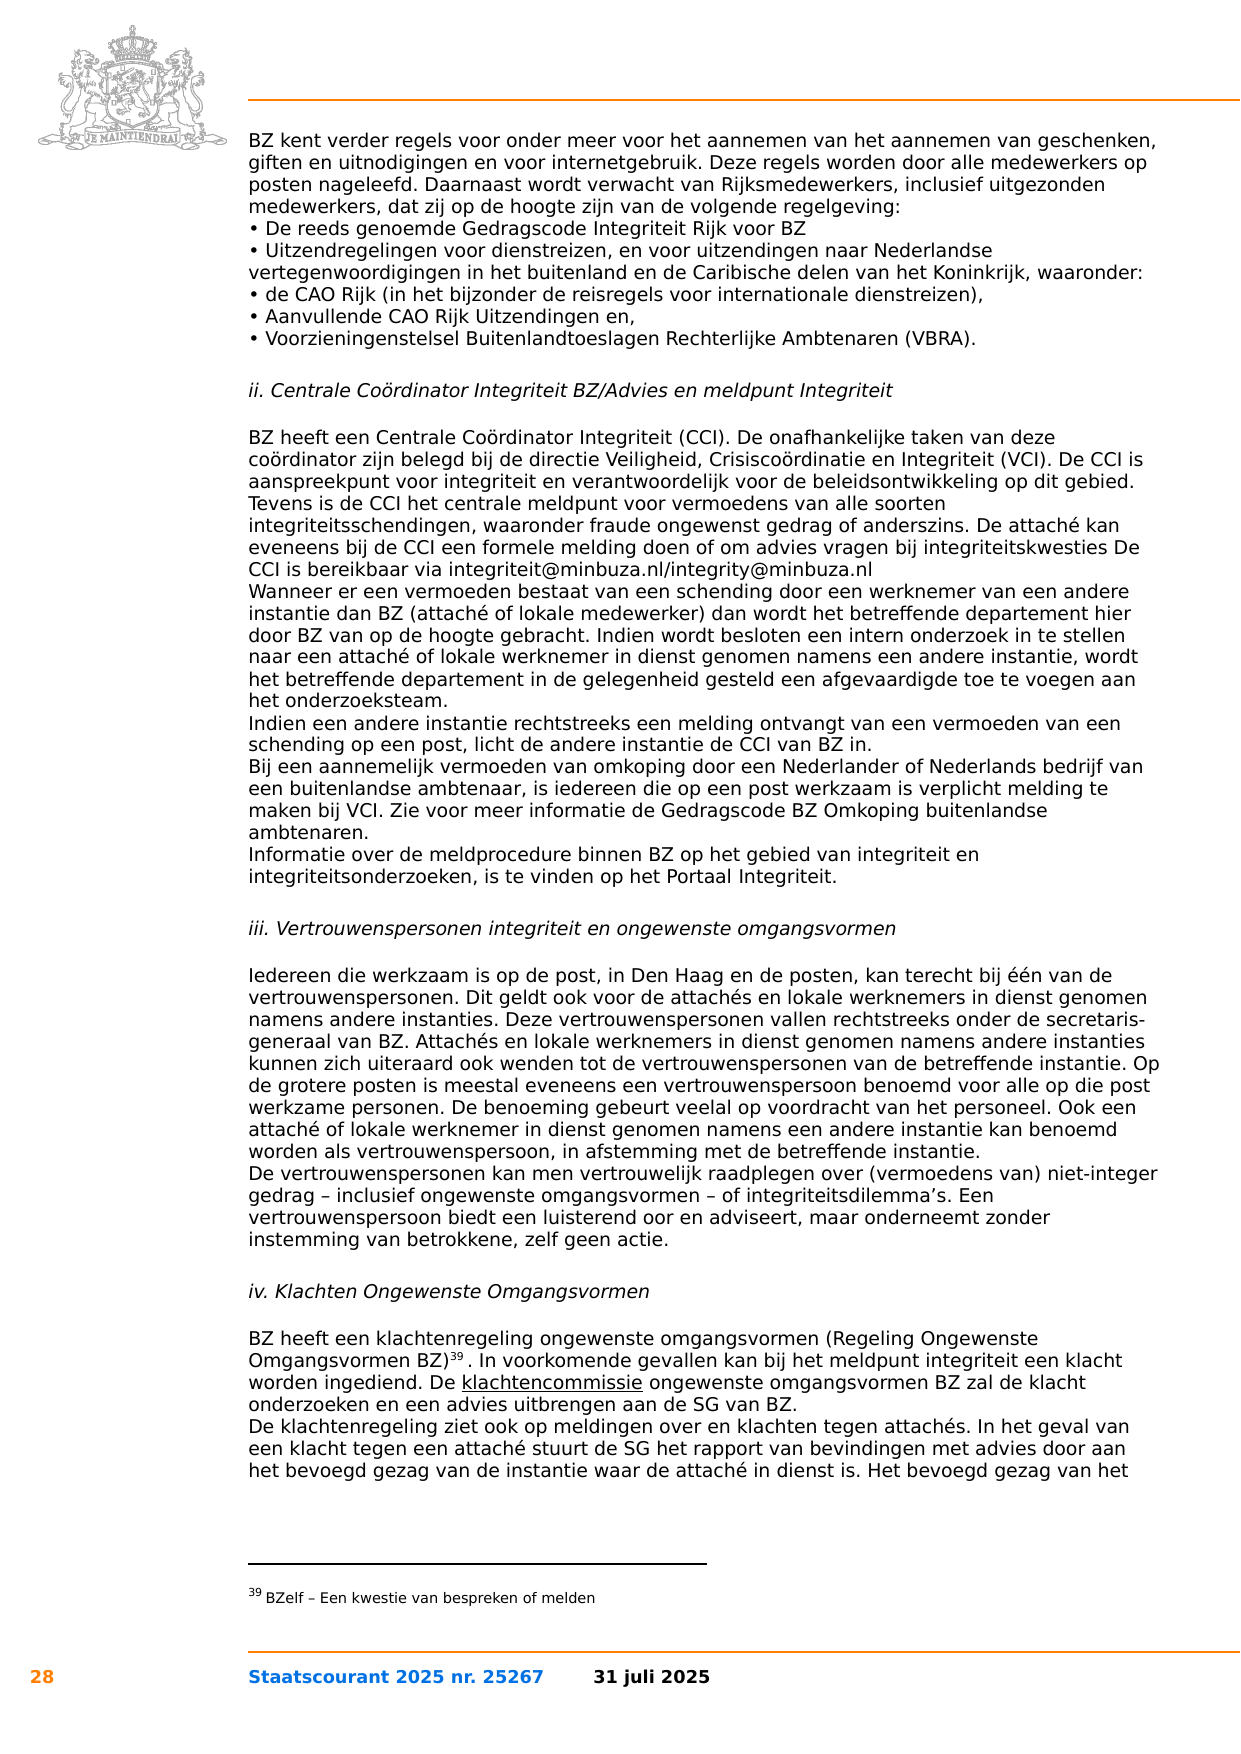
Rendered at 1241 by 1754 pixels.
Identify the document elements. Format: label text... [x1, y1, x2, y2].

subtitle iv. Klachten Ongewenste Omgangsvormen [248, 1281, 1163, 1303]
text • De reeds genoemde Gedragscode Integriteit Rijk voor BZ [248, 218, 1163, 240]
text • de CAO Rijk (in het bijzonder de reisregels voor internationale dienstreizen), [248, 284, 1163, 306]
subtitle iii. Vertrouwenspersonen integriteit en ongewenste omgangsvormen [248, 918, 1163, 940]
text Indien een andere instantie rechtstreeks een melding ontvangt van een vermoeden van een schending op een post, licht de andere instantie de CCI van BZ in. [248, 712, 1163, 756]
text • Aanvullende CAO Rijk Uitzendingen en, [248, 306, 1163, 328]
subtitle ii. Centrale Coördinator Integriteit BZ/Advies en meldpunt Integriteit [248, 380, 1163, 402]
picture [38, 25, 227, 150]
text Wanneer er een vermoeden bestaat van een schending door een werknemer van een andere instantie dan BZ (attaché of lokale medewerker) dan wordt het betreffende departement hier door BZ van op de hoogte gebracht. Indien wordt besloten een intern onderzoek in te stellen naar een attaché of lokale werknemer in dienst genomen namens een andere instantie, wordt het betreffende departement in de gelegenheid gesteld een afgevaardigde toe te voegen aan het onderzoeksteam. [248, 581, 1163, 712]
text De vertrouwenspersonen kan men vertrouwelijk raadplegen over (vermoedens van) niet-integer gedrag – inclusief ongewenste omgangsvormen – of integriteitsdilemma’s. Een vertrouwenspersoon biedt een luisterend oor en adviseert, maar onderneemt zonder instemming van betrokkene, zelf geen actie. [248, 1163, 1163, 1251]
text BZ kent verder regels voor onder meer voor het aannemen van het aannemen van geschenken, giften en uitnodigingen en voor internetgebruik. Deze regels worden door alle medewerkers op posten nageleefd. Daarnaast wordt verwacht van Rijksmedewerkers, inclusief uitgezonden medewerkers, dat zij op de hoogte zijn van de volgende regelgeving: [248, 130, 1163, 218]
text BZ heeft een klachtenregeling ongewenste omgangsvormen (Regeling Ongewenste Omgangsvormen BZ). In voorkomende gevallen kan bij het meldpunt integriteit een klacht worden ingediend. De klachtencommissie ongewenste omgangsvormen BZ zal de klacht onderzoeken en een advies uitbrengen aan de SG van BZ. [248, 1328, 1163, 1416]
text Informatie over de meldprocedure binnen BZ op het gebied van integriteit en integriteitsonderzoeken, is te vinden op het Portaal Integriteit. [248, 844, 1163, 888]
text Iedereen die werkzaam is op de post, in Den Haag en de posten, kan terecht bij één van de vertrouwenspersonen. Dit geldt ook voor de attachés en lokale werknemers in dienst genomen namens andere instanties. Deze vertrouwenspersonen vallen rechtstreeks onder de secretaris-generaal van BZ. Attachés en lokale werknemers in dienst genomen namens andere instanties kunnen zich uiteraard ook wenden tot de vertrouwenspersonen van de betreffende instantie. Op de grotere posten is meestal eveneens een vertrouwenspersoon benoemd voor alle op die post werkzame personen. De benoeming gebeurt veelal op voordracht van het personeel. Ook een attaché of lokale werknemer in dienst genomen namens een andere instantie kan benoemd worden als vertrouwenspersoon, in afstemming met de betreffende instantie. [248, 965, 1163, 1163]
text • Uitzendregelingen voor dienstreizen, en voor uitzendingen naar Nederlandse vertegenwoordigingen in het buitenland en de Caribische delen van het Koninkrijk, waaronder: [248, 240, 1163, 284]
text Bij een aannemelijk vermoeden van omkoping door een Nederlander of Nederlands bedrijf van een buitenlandse ambtenaar, is iedereen die op een post werkzaam is verplicht melding te maken bij VCI. Zie voor meer informatie de Gedragscode BZ Omkoping buitenlandse ambtenaren. [248, 756, 1163, 844]
text BZelf – Een kwestie van bespreken of melden [248, 1586, 1163, 1608]
text • Voorzieningenstelsel Buitenlandtoeslagen Rechterlijke Ambtenaren (VBRA). [248, 328, 1163, 350]
text De klachtenregeling ziet ook op meldingen over en klachten tegen attachés. In het geval van een klacht tegen een attaché stuurt de SG het rapport van bevindingen met advies door aan het bevoegd gezag van de instantie waar de attaché in dienst is. Het bevoegd gezag van het [248, 1416, 1163, 1482]
text BZ heeft een Centrale Coördinator Integriteit (CCI). De onafhankelijke taken van deze coördinator zijn belegd bij de directie Veiligheid, Crisiscoördinatie en Integriteit (VCI). De CCI is aanspreekpunt voor integriteit en verantwoordelijk voor de beleidsontwikkeling op dit gebied. Tevens is de CCI het centrale meldpunt voor vermoedens van alle soorten integriteitsschendingen, waaronder fraude ongewenst gedrag of anderszins. De attaché kan eveneens bij de CCI een formele melding doen of om advies vragen bij integriteitskwesties De CCI is bereikbaar via integriteit@minbuza.nl/integrity@minbuza.nl [248, 427, 1163, 581]
